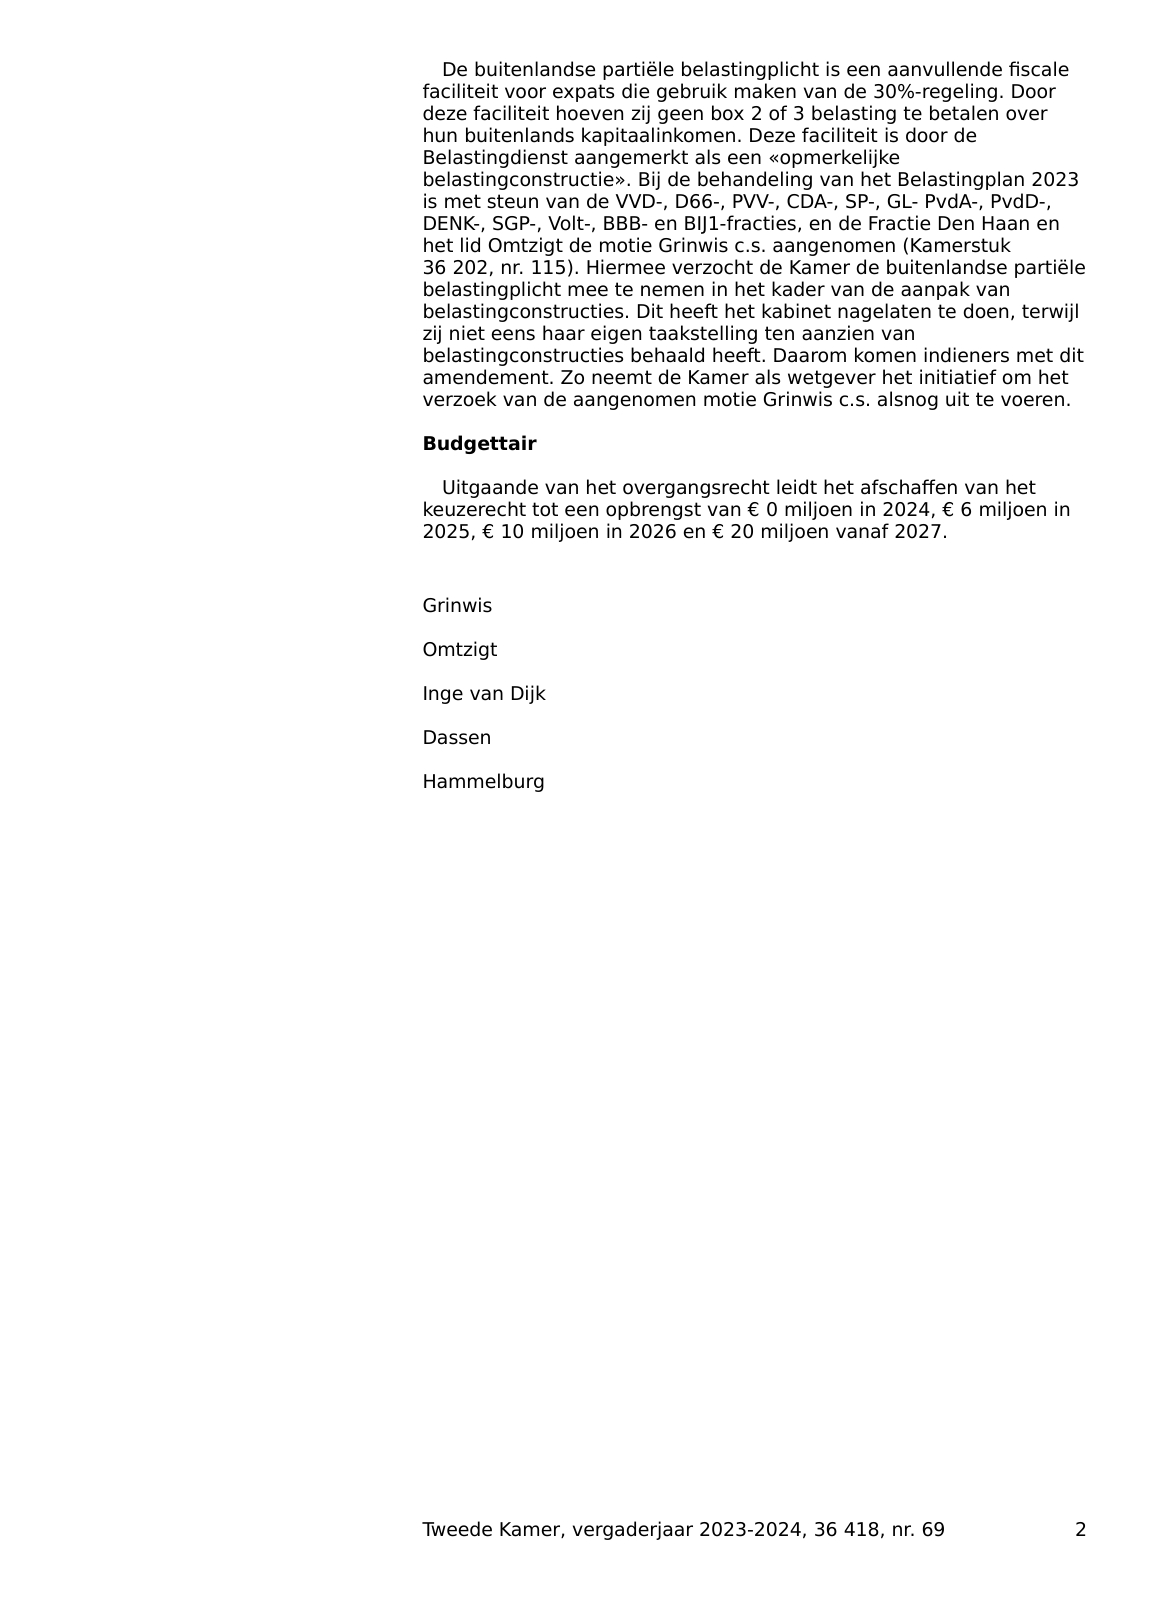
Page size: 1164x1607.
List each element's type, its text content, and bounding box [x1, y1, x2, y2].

text De buitenlandse partiële belastingplicht is een aanvullende fiscale faciliteit voor expats die gebruik maken van de 30%-regeling. Door deze faciliteit hoeven zij geen box 2 of 3 belasting te betalen over hun buitenlands kapitaalinkomen. Deze faciliteit is door de Belastingdienst aangemerkt als een «opmerkelijke belastingconstructie». Bij de behandeling van het Belastingplan 2023 is met steun van de VVD-, D66-, PVV-, CDA-, SP-, GL- PvdA-, PvdD-, DENK-, SGP-, Volt-, BBB- en BIJ1-fracties, en de Fractie Den Haan en het lid Omtzigt de motie Grinwis c.s. aangenomen (Kamerstuk 36 202, nr. 115). Hiermee verzocht de Kamer de buitenlandse partiële belastingplicht mee te nemen in het kader van de aanpak van belastingconstructies. Dit heeft het kabinet nagelaten te doen, terwijl zij niet eens haar eigen taakstelling ten aanzien van belastingconstructies behaald heeft. Daarom komen indieners met dit amendement. Zo neemt de Kamer als wetgever het initiatief om het verzoek van de aangenomen motie Grinwis c.s. alsnog uit te voeren. [422, 59, 1087, 411]
subtitle Budgettair [422, 433, 1087, 455]
text Uitgaande van het overgangsrecht leidt het afschaffen van het keuzerecht tot een opbrengst van € 0 miljoen in 2024, € 6 miljoen in 2025, € 10 miljoen in 2026 en € 20 miljoen vanaf 2027. [422, 477, 1087, 543]
text Grinwis Omtzigt Inge van Dijk Dassen Hammelburg [422, 573, 1087, 793]
